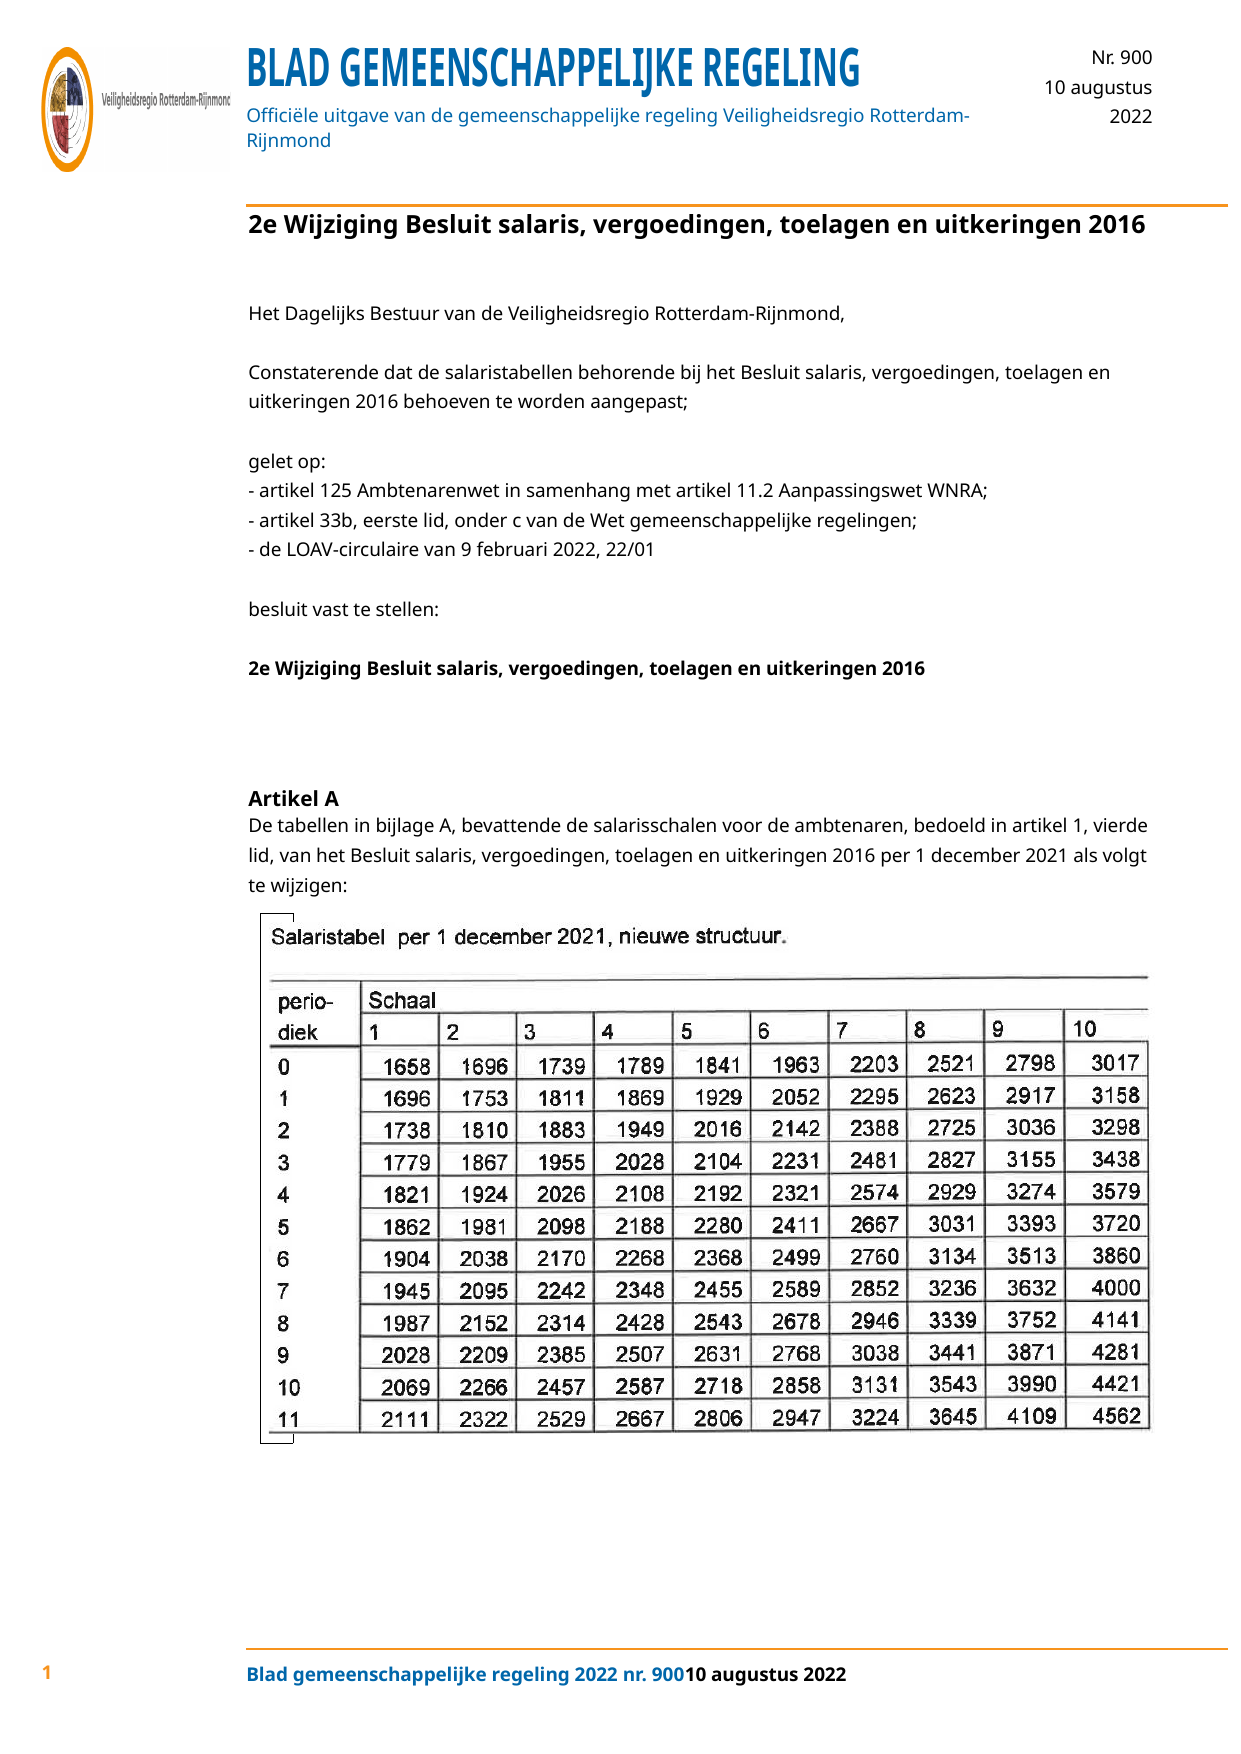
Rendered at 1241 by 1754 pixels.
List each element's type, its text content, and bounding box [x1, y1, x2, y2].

text besluit vast te stellen: [248, 596, 1152, 621]
picture [41, 47, 231, 172]
text Constaterende dat de salaristabellen behorende bij het Besluit salaris, vergoedingen, toelagen en uitkeringen 2016 behoeven te worden aangepast; [248, 359, 1152, 414]
text Het Dagelijks Bestuur van de Veiligheidsregio Rotterdam-Rijnmond, [248, 300, 1152, 326]
text - artikel 125 Ambtenarenwet in samenhang met artikel 11.2 Aanpassingswet WNRA; [248, 477, 1152, 503]
text - artikel 33b, eerste lid, onder c van de Wet gemeenschappelijke regelingen; [248, 507, 1152, 533]
text - de LOAV-circulaire van 9 februari 2022, 22/01 [248, 537, 1152, 562]
text 2e Wijziging Besluit salaris, vergoedingen, toelagen en uitkeringen 2016 [248, 655, 1152, 681]
text Artikel A [248, 784, 1152, 813]
picture [268, 922, 1155, 1434]
text De tabellen in bijlage A, bevattende de salarisschalen voor de ambtenaren, bedoeld in artikel 1, vierde lid, van het Besluit salaris, vergoedingen, toelagen en uitkeringen 2016 per 1 december 2021 als volgt te wijzigen: [248, 813, 1152, 897]
text gelet op: [248, 448, 1152, 473]
text 2e Wijziging Besluit salaris, vergoedingen, toelagen en uitkeringen 2016 [248, 207, 1152, 241]
